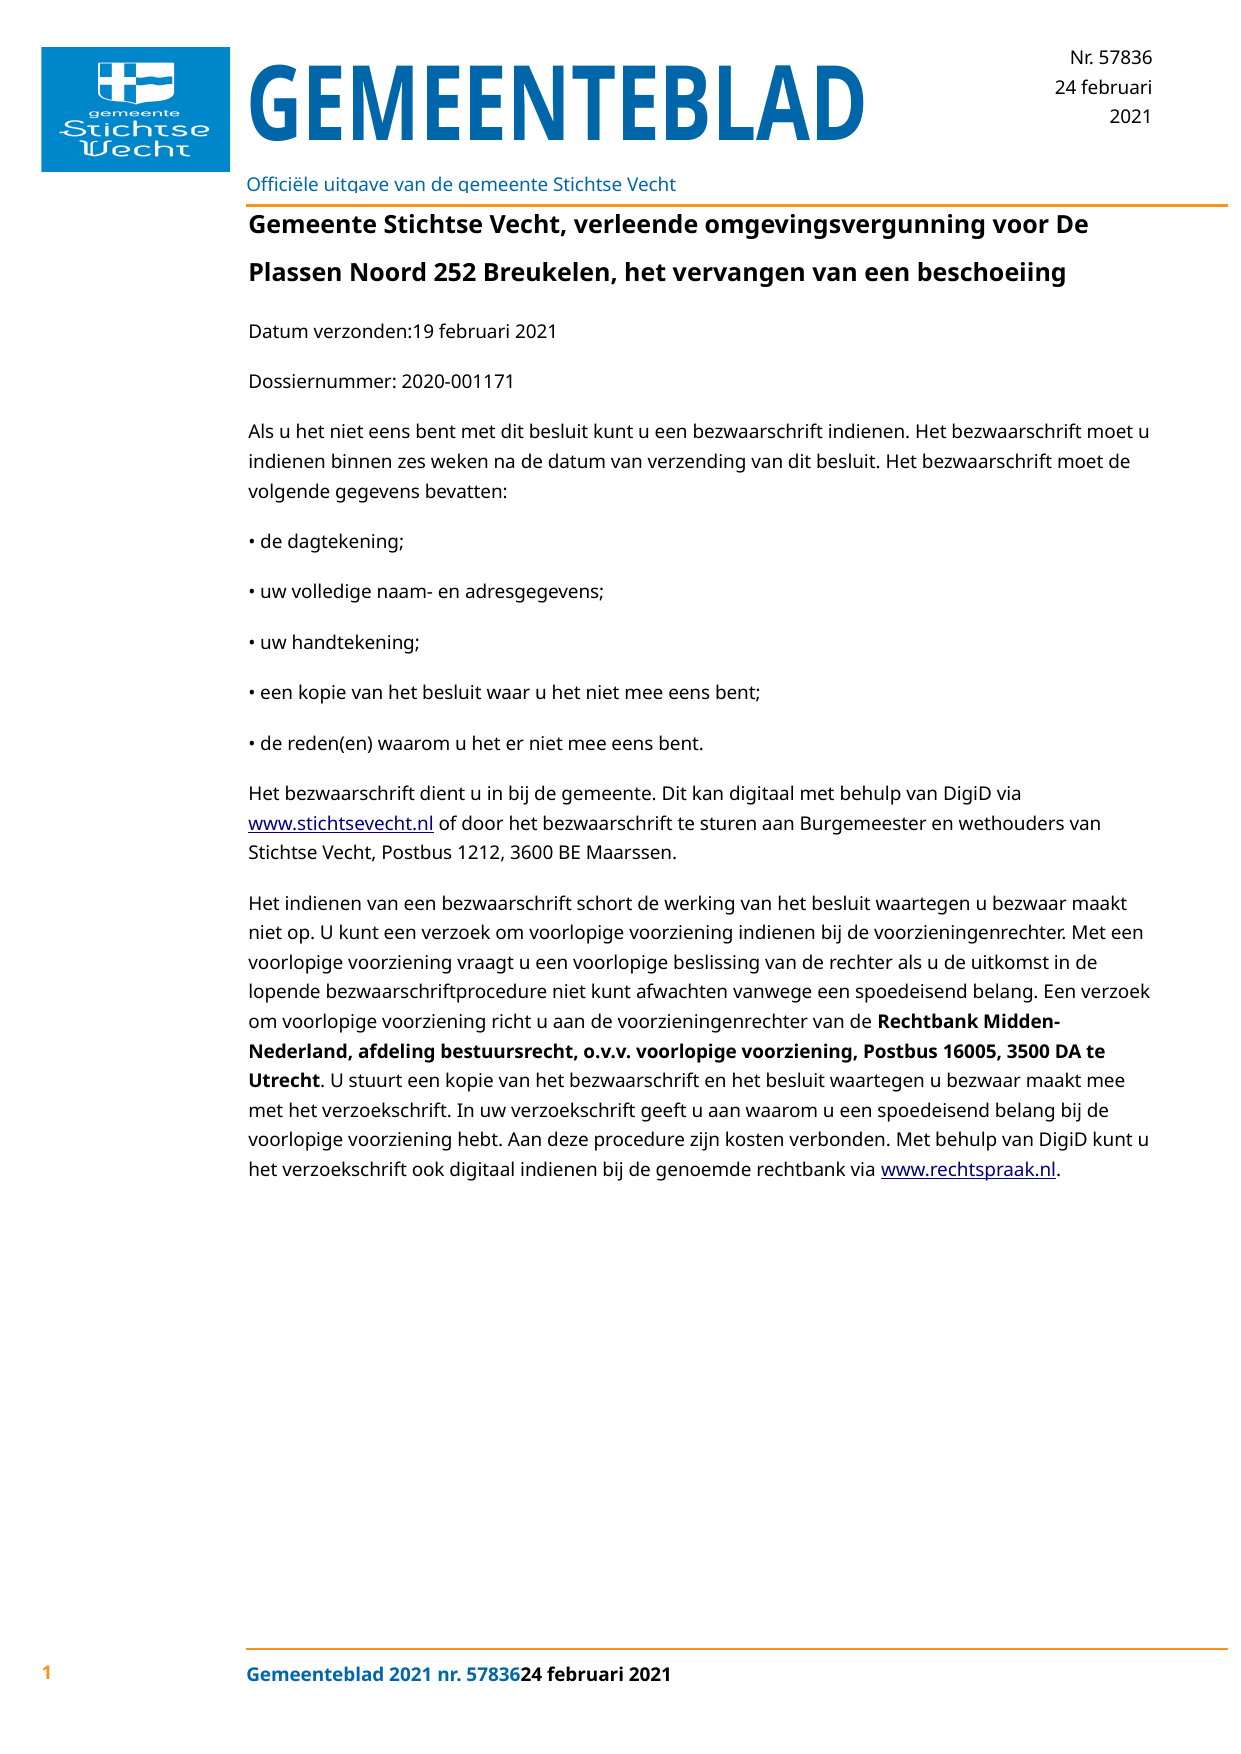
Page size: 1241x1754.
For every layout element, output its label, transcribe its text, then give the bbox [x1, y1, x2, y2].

picture [99, 63, 135, 101]
text Het bezwaarschrift dient u in bij de gemeente. Dit kan digitaal met behulp van DigiD via www.stichtsevecht.nl of door het bezwaarschrift te sturen aan Burgemeester en wethouders van Stichtse Vecht, Postbus 1212, 3600 BE Maarssen. [248, 780, 1152, 865]
text Gemeente Stichtse Vecht, verleende omgevingsvergunning voor De Plassen Noord 252 Breukelen, het vervangen van een beschoeiing [248, 207, 1152, 288]
text • een kopie van het besluit waar u het niet mee eens bent; [248, 679, 1152, 705]
text • de reden(en) waarom u het er niet mee eens bent. [248, 730, 1152, 756]
picture [137, 63, 174, 103]
text • de dagtekening; [248, 528, 1152, 554]
text • uw volledige naam- en adresgegevens; [248, 579, 1152, 604]
text Als u het niet eens bent met dit besluit kunt u een bezwaarschrift indienen. Het bezwaarschrift moet u indienen binnen zes weken na de datum van verzending van dit besluit. Het bezwaarschrift moet de volgende gegevens bevatten: [248, 419, 1152, 504]
text Dossiernummer: 2020-001171 [248, 368, 1152, 394]
text • uw handtekening; [248, 629, 1152, 655]
text Het indienen van een bezwaarschrift schort de werking van het besluit waartegen u bezwaar maakt niet op. U kunt een verzoek om voorlopige voorziening indienen bij de voorzieningenrechter. Met een voorlopige voorziening vraagt u een voorlopige beslissing van de rechter als u de uitkomst in de lopende bezwaarschriftprocedure niet kunt afwachten vanwege een spoedeisend belang. Een verzoek om voorlopige voorziening richt u aan de voorzieningenrechter van de Rechtbank Midden-Nederland, afdeling bestuursrecht, o.v.v. voorlopige voorziening, Postbus 16005, 3500 DA te Utrecht. U stuurt een kopie van het bezwaarschrift en het besluit waartegen u bezwaar maakt mee met het verzoekschrift. In uw verzoekschrift geeft u aan waarom u een spoedeisend belang bij de voorlopige voorziening hebt. Aan deze procedure zijn kosten verbonden. Met behulp van DigiD kunt u het verzoekschrift ook digitaal indienen bij de genoemde rechtbank via www.rechtspraak.nl. [248, 890, 1152, 1182]
text Datum verzonden:19 februari 2021 [248, 318, 1152, 344]
